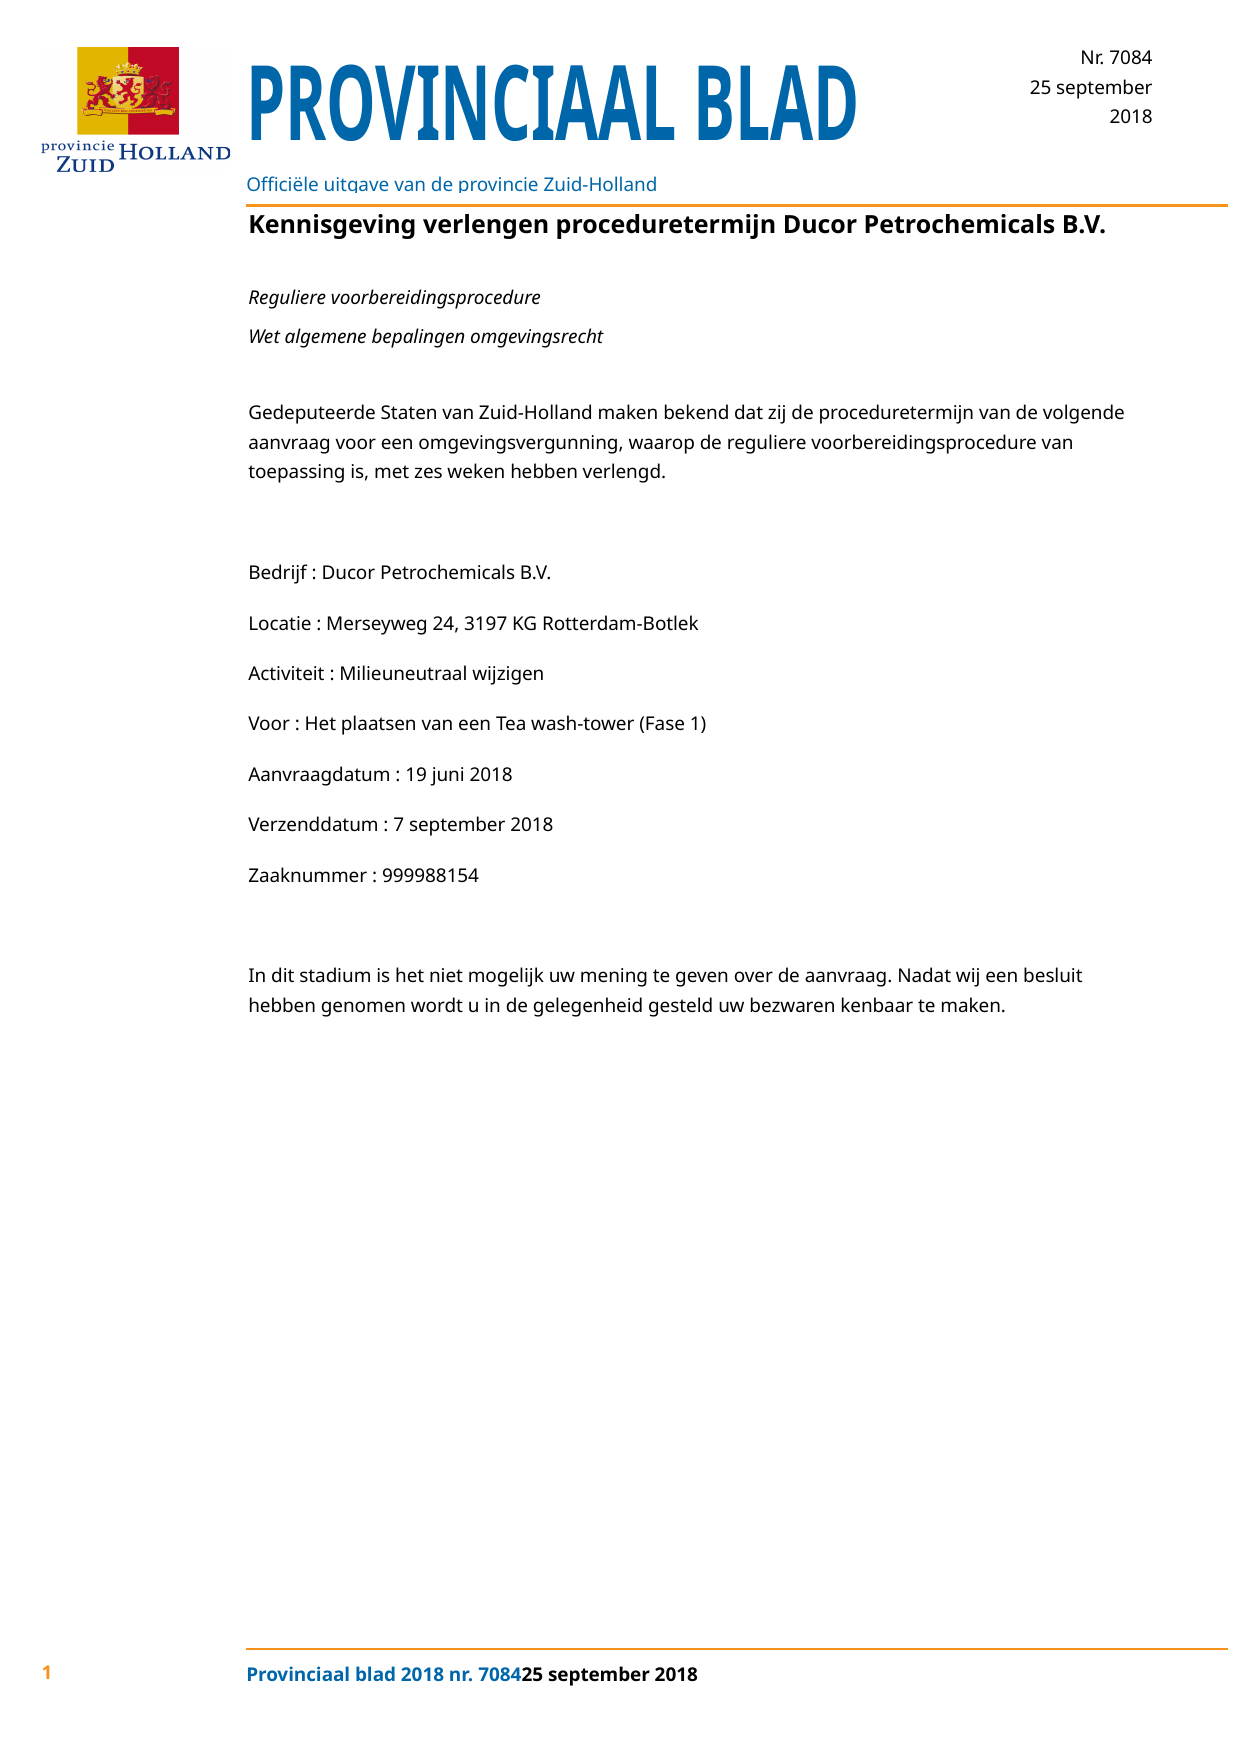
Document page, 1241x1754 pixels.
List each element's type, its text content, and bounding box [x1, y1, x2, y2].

text Reguliere voorbereidingsprocedure [248, 284, 1152, 309]
text Locatie : Merseyweg 24, 3197 KG Rotterdam-Botlek [248, 610, 1152, 635]
text Activiteit : Milieuneutraal wijzigen [248, 660, 1152, 686]
text Bedrijf : Ducor Petrochemicals B.V. [248, 559, 1152, 585]
text Aanvraagdatum : 19 juni 2018 [248, 761, 1152, 787]
text Wet algemene bepalingen omgevingsrecht [248, 323, 1152, 349]
picture [41, 47, 231, 172]
text In dit stadium is het niet mogelijk uw mening te geven over de aanvraag. Nadat wij een besluit hebben genomen wordt u in de gelegenheid gesteld uw bezwaren kenbaar te maken. [248, 963, 1152, 1018]
text Voor : Het plaatsen van een Tea wash-tower (Fase 1) [248, 711, 1152, 736]
text Kennisgeving verlengen proceduretermijn Ducor Petrochemicals B.V. [248, 207, 1152, 241]
text Verzenddatum : 7 september 2018 [248, 811, 1152, 837]
text Gedeputeerde Staten van Zuid-Holland maken bekend dat zij de proceduretermijn van de volgende aanvraag voor een omgevingsvergunning, waarop de reguliere voorbereidingsprocedure van toepassing is, met zes weken hebben verlengd. [248, 399, 1152, 484]
text Zaaknummer : 999988154 [248, 862, 1152, 887]
